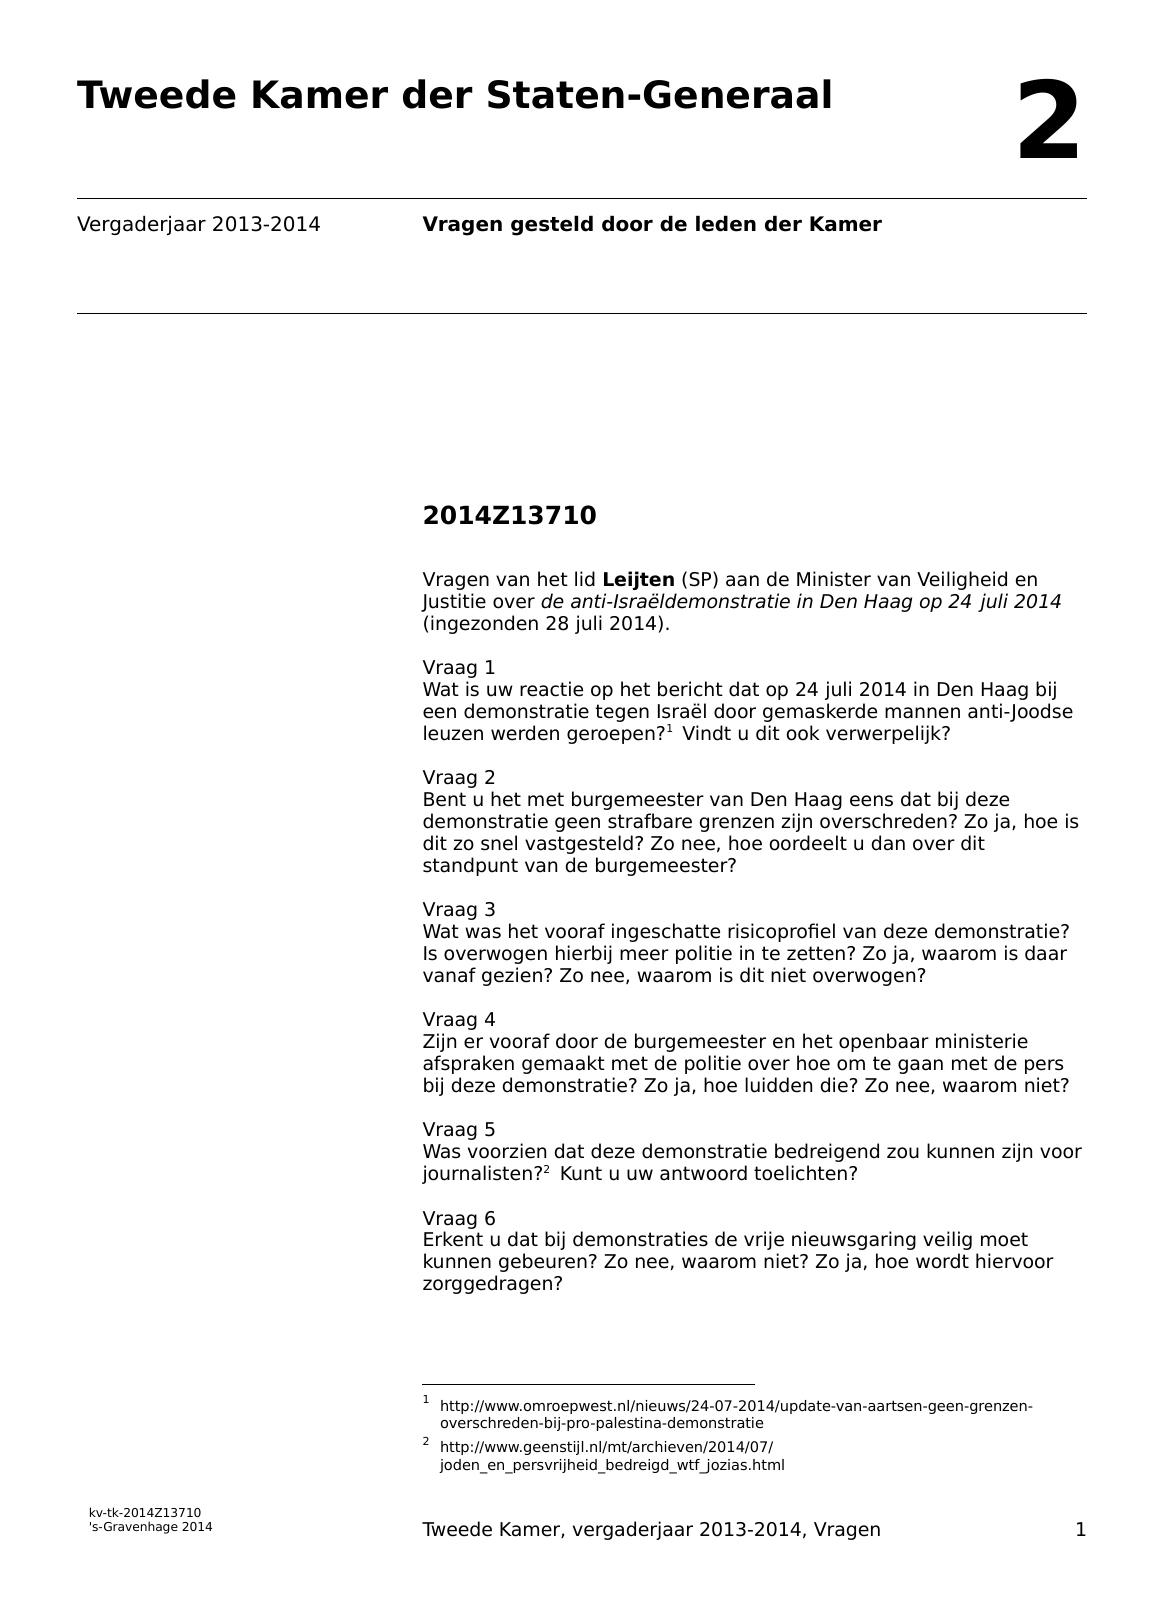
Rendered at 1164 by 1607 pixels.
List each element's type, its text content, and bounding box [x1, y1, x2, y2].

text Vraag 3 [422, 899, 1087, 921]
text http://www.omroepwest.nl/nieuws/24-07-2014/update-van-aartsen-geen-grenzen-overschreden-bij-pro-palestina-demonstratie [422, 1393, 1087, 1432]
text Vraag 4 [422, 1009, 1087, 1031]
text Was voorzien dat deze demonstratie bedreigend zou kunnen zijn voor journalisten? Kunt u uw antwoord toelichten? [422, 1141, 1087, 1185]
text Zijn er vooraf door de burgemeester en het openbaar ministerie afspraken gemaakt met de politie over hoe om te gaan met de pers bij deze demonstratie? Zo ja, hoe luidden die? Zo nee, waarom niet? [422, 1031, 1087, 1097]
text Erkent u dat bij demonstraties de vrije nieuwsgaring veilig moet kunnen gebeuren? Zo nee, waarom niet? Zo ja, hoe wordt hiervoor zorggedragen? [422, 1229, 1087, 1295]
table_cell Vragen gesteld door de leden der Kamer [422, 199, 1087, 313]
text 2014Z13710 [422, 501, 1087, 531]
text Vraag 1 [422, 657, 1087, 679]
text Vraag 6 [422, 1207, 1087, 1229]
text Wat is uw reactie op het bericht dat op 24 juli 2014 in Den Haag bij een demonstratie tegen Israël door gemaskerde mannen anti-Joodse leuzen werden geroepen? Vindt u dit ook verwerpelijk? [422, 679, 1087, 745]
text Vraag 5 [422, 1119, 1087, 1141]
text Wat was het vooraf ingeschatte risicoprofiel van deze demonstratie? Is overwogen hierbij meer politie in te zetten? Zo ja, waarom is daar vanaf gezien? Zo nee, waarom is dit niet overwogen? [422, 921, 1087, 987]
text Vragen van het lid Leijten (SP) aan de Minister van Veiligheid en Justitie over de anti-Israëldemonstratie in Den Haag op 24 juli 2014 (ingezonden 28 juli 2014). [422, 569, 1087, 635]
text http://www.geenstijl.nl/mt/archieven/2014/07/joden_en_persvrijheid_bedreigd_wtf_jozias.html [422, 1435, 1087, 1474]
table_header 2 [886, 59, 1087, 198]
table_cell Vergaderjaar 2013-2014 [77, 199, 422, 313]
text 's-Gravenhage 2014 [88, 1520, 323, 1534]
text Vraag 2 [422, 767, 1087, 789]
table_header Tweede Kamer der Staten-Generaal [77, 59, 886, 198]
text kv-tk-2014Z13710 [88, 1506, 323, 1520]
text Bent u het met burgemeester van Den Haag eens dat bij deze demonstratie geen strafbare grenzen zijn overschreden? Zo ja, hoe is dit zo snel vastgesteld? Zo nee, hoe oordeelt u dan over dit standpunt van de burgemeester? [422, 789, 1087, 877]
